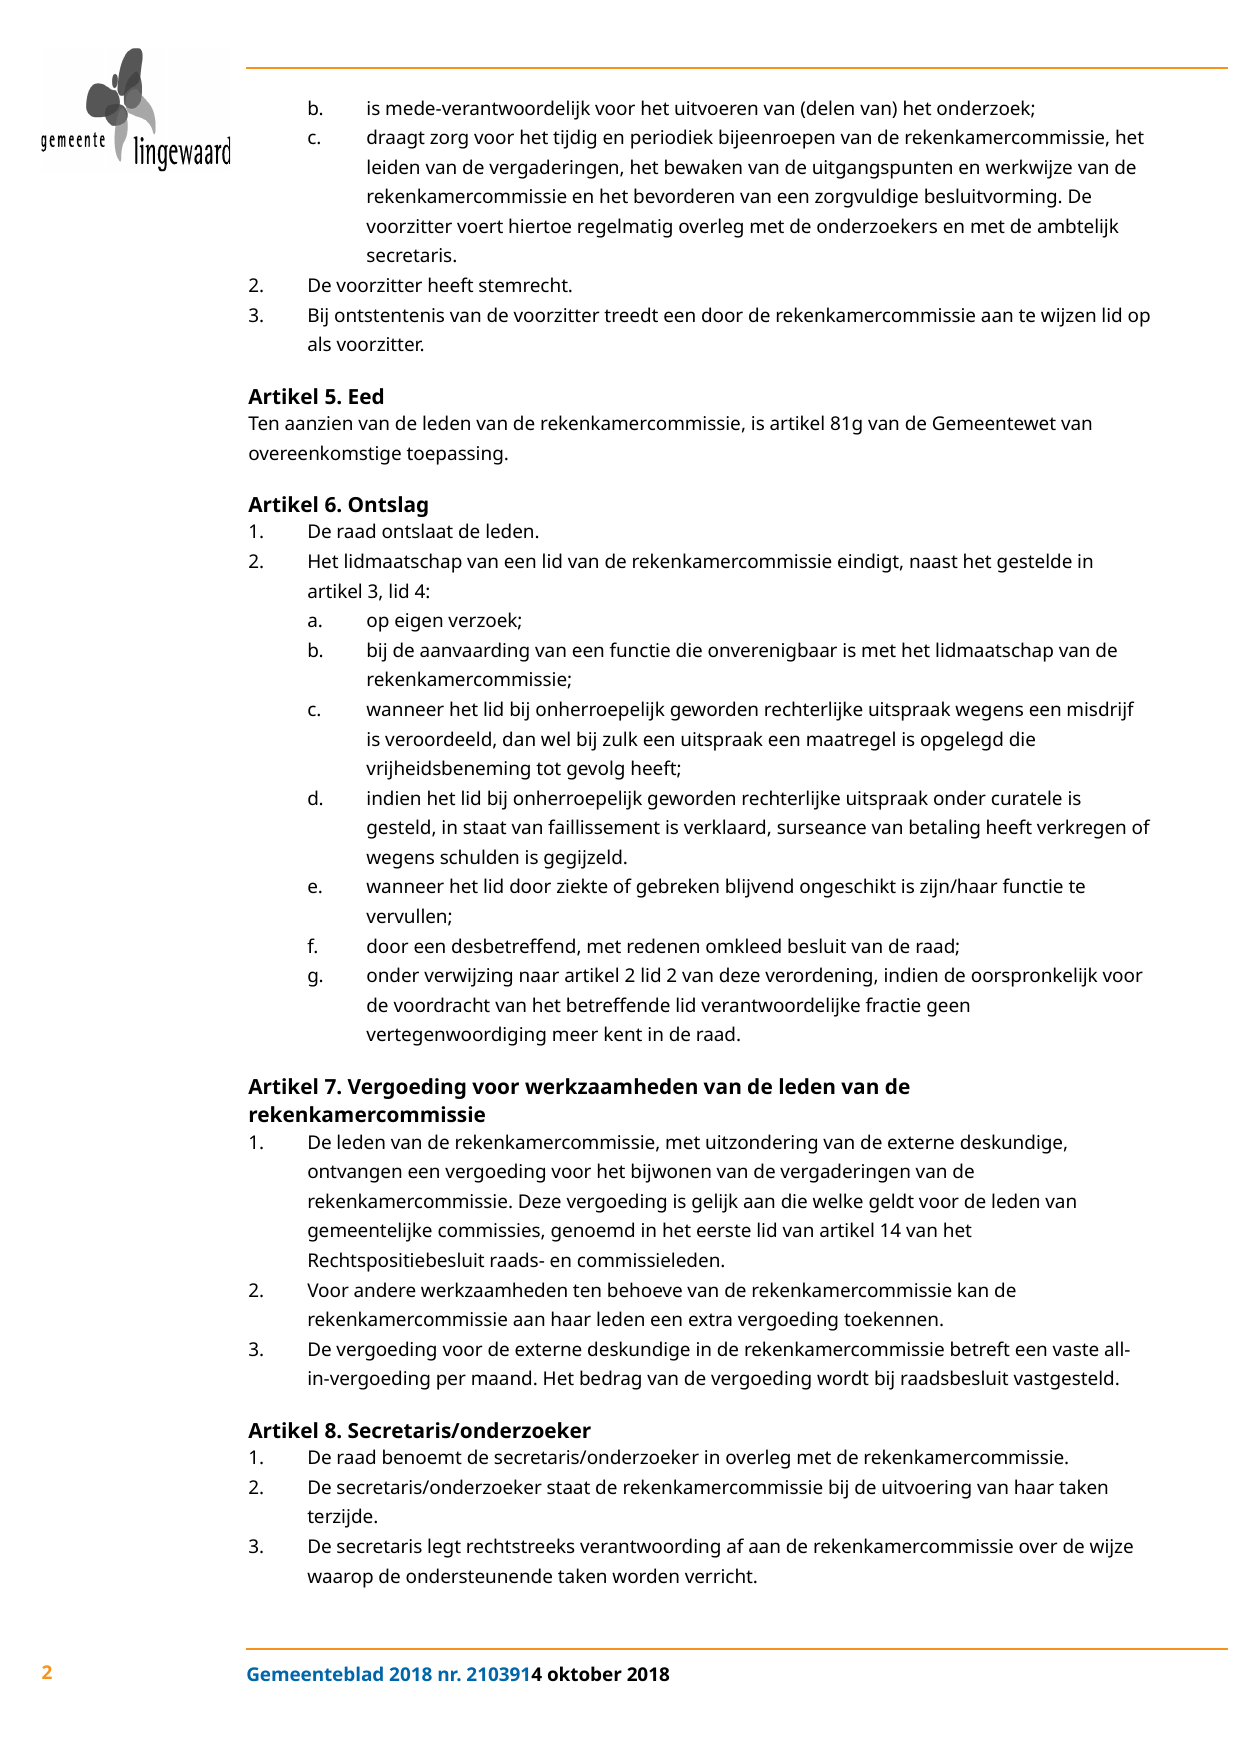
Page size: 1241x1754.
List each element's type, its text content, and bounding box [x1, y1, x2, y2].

list bij de aanvaarding van een functie die onverenigbaar is met het lidmaatschap van de rekenkamercommissie; [307, 637, 1152, 692]
list op eigen verzoek; [307, 607, 1152, 633]
list draagt zorg voor het tijdig en periodiek bijeenroepen van de rekenkamercommissie, het leiden van de vergaderingen, het bewaken van de uitgangspunten en werkwijze van de rekenkamercommissie en het bevorderen van een zorgvuldige besluitvorming. De voorzitter voert hiertoe regelmatig overleg met de onderzoekers en met de ambtelijk secretaris. [307, 124, 1152, 268]
list De voorzitter heeft stemrecht. [248, 272, 1152, 298]
list De secretaris/onderzoeker staat de rekenkamercommissie bij de uitvoering van haar taken terzijde. [248, 1474, 1152, 1529]
list onder verwijzing naar artikel 2 lid 2 van deze verordening, indien de oorspronkelijk voor de voordracht van het betreffende lid verantwoordelijke fractie geen vertegenwoordiging meer kent in de raad. [307, 962, 1152, 1047]
list Bij ontstentenis van de voorzitter treedt een door de rekenkamercommissie aan te wijzen lid op als voorzitter. [248, 302, 1152, 357]
list is mede-verantwoordelijk voor het uitvoeren van (delen van) het onderzoek; [307, 95, 1152, 121]
text Artikel 5. Eed [248, 382, 1152, 410]
list indien het lid bij onherroepelijk geworden rechterlijke uitspraak onder curatele is gesteld, in staat van faillissement is verklaard, surseance van betaling heeft verkregen of wegens schulden is gegijzeld. [307, 785, 1152, 870]
text Artikel 8. Secretaris/onderzoeker [248, 1416, 1152, 1444]
list Het lidmaatschap van een lid van de rekenkamercommissie eindigt, naast het gestelde in artikel 3, lid 4: [248, 548, 1152, 604]
list door een desbetreffend, met redenen omkleed besluit van de raad; [307, 933, 1152, 959]
text Ten aanzien van de leden van de rekenkamercommissie, is artikel 81g van de Gemeentewet van overeenkomstige toepassing. [248, 410, 1152, 466]
list wanneer het lid bij onherroepelijk geworden rechterlijke uitspraak wegens een misdrijf is veroordeeld, dan wel bij zulk een uitspraak een maatregel is opgelegd die vrijheidsbeneming tot gevolg heeft; [307, 696, 1152, 781]
text Artikel 7. Vergoeding voor werkzaamheden van de leden van de rekenkamercommissie [248, 1072, 1152, 1129]
list De vergoeding voor de externe deskundige in de rekenkamercommissie betreft een vaste all-in-vergoeding per maand. Het bedrag van de vergoeding wordt bij raadsbesluit vastgesteld. [248, 1336, 1152, 1391]
list Voor andere werkzaamheden ten behoeve van de rekenkamercommissie kan de rekenkamercommissie aan haar leden een extra vergoeding toekennen. [248, 1277, 1152, 1332]
list De secretaris legt rechtstreeks verantwoording af aan de rekenkamercommissie over de wijze waarop de ondersteunende taken worden verricht. [248, 1533, 1152, 1588]
picture [41, 47, 231, 172]
list De raad benoemt de secretaris/onderzoeker in overleg met de rekenkamercommissie. [248, 1444, 1152, 1470]
list De raad ontslaat de leden. [248, 519, 1152, 544]
list De leden van de rekenkamercommissie, met uitzondering van de externe deskundige, ontvangen een vergoeding voor het bijwonen van de vergaderingen van de rekenkamercommissie. Deze vergoeding is gelijk aan die welke geldt voor de leden van gemeentelijke commissies, genoemd in het eerste lid van artikel 14 van het Rechtspositiebesluit raads- en commissieleden. [248, 1129, 1152, 1273]
list wanneer het lid door ziekte of gebreken blijvend ongeschikt is zijn/haar functie te vervullen; [307, 874, 1152, 929]
text Artikel 6. Ontslag [248, 490, 1152, 519]
